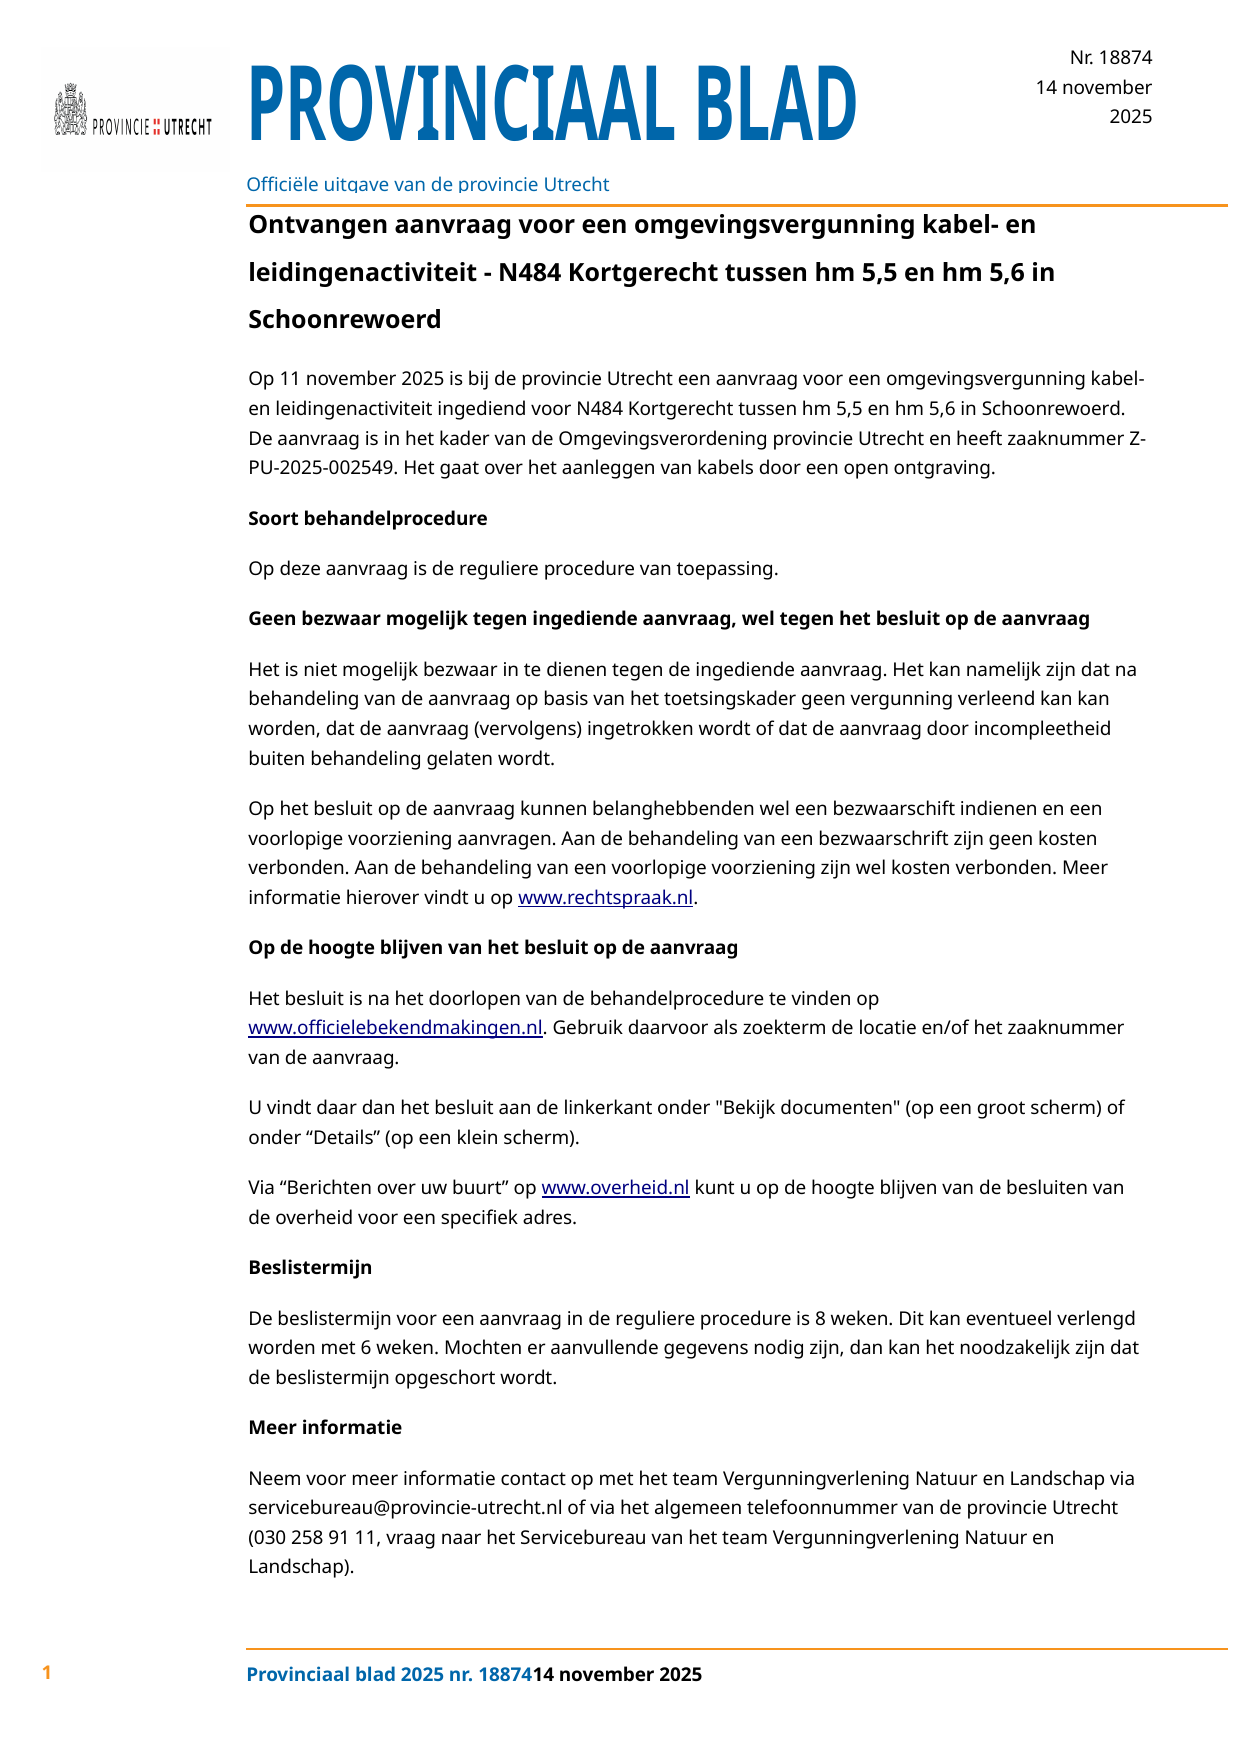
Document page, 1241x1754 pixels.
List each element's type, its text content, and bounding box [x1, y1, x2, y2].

text Meer informatie [248, 1414, 1152, 1440]
text Het besluit is na het doorlopen van de behandelprocedure te vinden op www.officielebekendmakingen.nl. Gebruik daarvoor als zoekterm de locatie en/of het zaaknummer van de aanvraag. [248, 985, 1152, 1069]
text Ontvangen aanvraag voor een omgevingsvergunning kabel- en leidingenactiviteit - N484 Kortgerecht tussen hm 5,5 en hm 5,6 in Schoonrewoerd [248, 207, 1152, 336]
text De beslistermijn voor een aanvraag in de reguliere procedure is 8 weken. Dit kan eventueel verlengd worden met 6 weken. Mochten er aanvullende gegevens nodig zijn, dan kan het noodzakelijk zijn dat de beslistermijn opgeschort wordt. [248, 1305, 1152, 1389]
text Op 11 november 2025 is bij de provincie Utrecht een aanvraag voor een omgevingsvergunning kabel- en leidingenactiviteit ingediend voor N484 Kortgerecht tussen hm 5,5 en hm 5,6 in Schoonrewoerd. De aanvraag is in het kader van de Omgevingsverordening provincie Utrecht en heeft zaaknummer Z-PU-2025-002549. Het gaat over het aanleggen van kabels door een open ontgraving. [248, 366, 1152, 480]
text Op het besluit op de aanvraag kunnen belanghebbenden wel een bezwaarschift indienen en een voorlopige voorziening aanvragen. Aan de behandeling van een bezwaarschrift zijn geen kosten verbonden. Aan de behandeling van een voorlopige voorziening zijn wel kosten verbonden. Meer informatie hierover vindt u op www.rechtspraak.nl. [248, 795, 1152, 909]
picture [41, 47, 231, 172]
text Geen bezwaar mogelijk tegen ingediende aanvraag, wel tegen het besluit op de aanvraag [248, 606, 1152, 631]
text Op de hoogte blijven van het besluit op de aanvraag [248, 934, 1152, 960]
text Via “Berichten over uw buurt” op www.overheid.nl kunt u op de hoogte blijven van de besluiten van de overheid voor een specifiek adres. [248, 1174, 1152, 1229]
text Beslistermijn [248, 1254, 1152, 1280]
text Het is niet mogelijk bezwaar in te dienen tegen de ingediende aanvraag. Het kan namelijk zijn dat na behandeling van de aanvraag op basis van het toetsingskader geen vergunning verleend kan kan worden, dat de aanvraag (vervolgens) ingetrokken wordt of dat de aanvraag door incompleetheid buiten behandeling gelaten wordt. [248, 656, 1152, 770]
text U vindt daar dan het besluit aan de linkerkant onder "Bekijk documenten" (op een groot scherm) of onder “Details” (op een klein scherm). [248, 1094, 1152, 1149]
text Neem voor meer informatie contact op met het team Vergunningverlening Natuur en Landschap via servicebureau@provincie-utrecht.nl of via het algemeen telefoonnummer van de provincie Utrecht (030 258 91 11, vraag naar het Servicebureau van het team Vergunningverlening Natuur en Landschap). [248, 1465, 1152, 1579]
text Soort behandelprocedure [248, 505, 1152, 530]
text Op deze aanvraag is de reguliere procedure van toepassing. [248, 555, 1152, 581]
